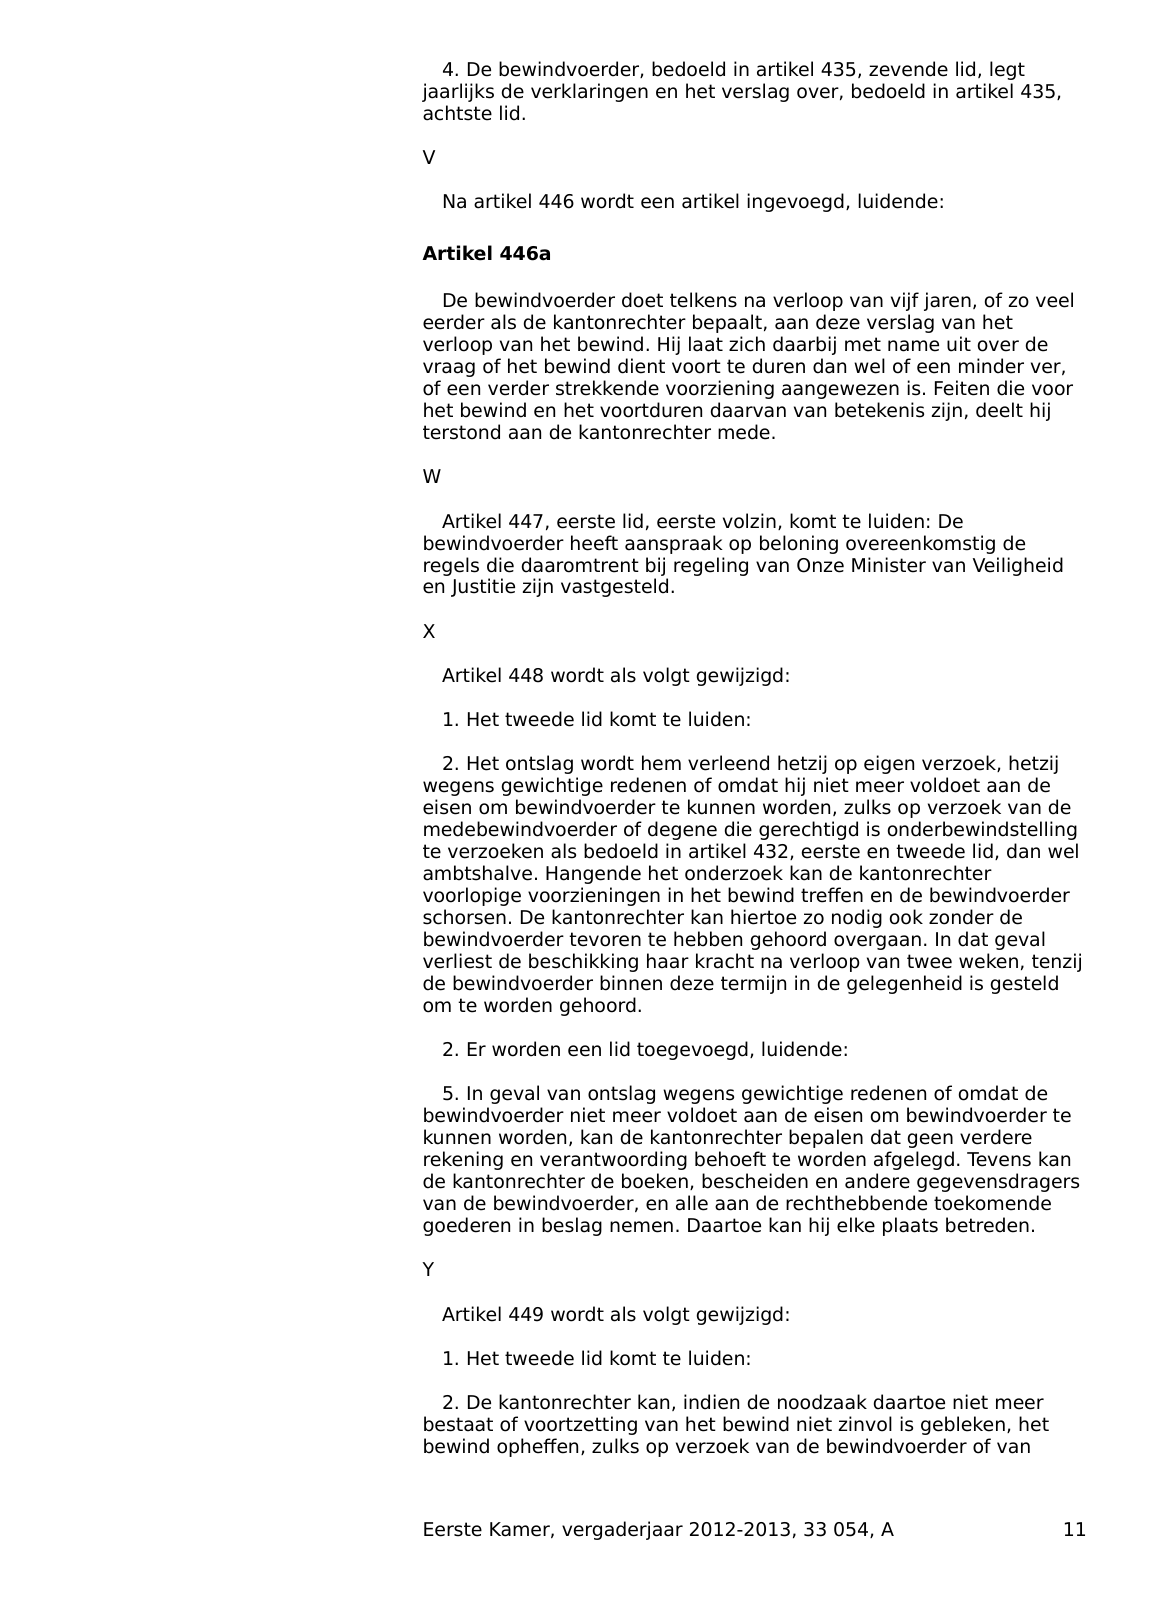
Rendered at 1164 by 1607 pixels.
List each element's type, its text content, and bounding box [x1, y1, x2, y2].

text 2. De kantonrechter kan, indien de noodzaak daartoe niet meer bestaat of voortzetting van het bewind niet zinvol is gebleken, het bewind opheffen, zulks op verzoek van de bewindvoerder of van [422, 1392, 1087, 1458]
text 2. Het ontslag wordt hem verleend hetzij op eigen verzoek, hetzij wegens gewichtige redenen of omdat hij niet meer voldoet aan de eisen om bewindvoerder te kunnen worden, zulks op verzoek van de medebewindvoerder of degene die gerechtigd is onderbewindstelling te verzoeken als bedoeld in artikel 432, eerste en tweede lid, dan wel ambtshalve. Hangende het onderzoek kan de kantonrechter voorlopige voorzieningen in het bewind treffen en de bewindvoerder schorsen. De kantonrechter kan hiertoe zo nodig ook zonder de bewindvoerder tevoren te hebben gehoord overgaan. In dat geval verliest de beschikking haar kracht na verloop van twee weken, tenzij de bewindvoerder binnen deze termijn in de gelegenheid is gesteld om te worden gehoord. [422, 753, 1087, 1017]
text W [422, 466, 1087, 488]
text 5. In geval van ontslag wegens gewichtige redenen of omdat de bewindvoerder niet meer voldoet aan de eisen om bewindvoerder te kunnen worden, kan de kantonrechter bepalen dat geen verdere rekening en verantwoording behoeft te worden afgelegd. Tevens kan de kantonrechter de boeken, bescheiden en andere gegevensdragers van de bewindvoerder, en alle aan de rechthebbende toekomende goederen in beslag nemen. Daartoe kan hij elke plaats betreden. [422, 1083, 1087, 1237]
text Artikel 448 wordt als volgt gewijzigd: [422, 665, 1087, 687]
text 1. Het tweede lid komt te luiden: [422, 709, 1087, 731]
text Y [422, 1259, 1087, 1281]
text 1. Het tweede lid komt te luiden: [422, 1348, 1087, 1369]
text Artikel 449 wordt als volgt gewijzigd: [422, 1303, 1087, 1325]
text X [422, 621, 1087, 643]
text 4. De bewindvoerder, bedoeld in artikel 435, zevende lid, legt jaarlijks de verklaringen en het verslag over, bedoeld in artikel 435, achtste lid. [422, 59, 1087, 125]
text De bewindvoerder doet telkens na verloop van vijf jaren, of zo veel eerder als de kantonrechter bepaalt, aan deze verslag van het verloop van het bewind. Hij laat zich daarbij met name uit over de vraag of het bewind dient voort te duren dan wel of een minder ver, of een verder strekkende voorziening aangewezen is. Feiten die voor het bewind en het voortduren daarvan van betekenis zijn, deelt hij terstond aan de kantonrechter mede. [422, 290, 1087, 444]
subtitle Artikel 446a [422, 243, 1087, 265]
text Na artikel 446 wordt een artikel ingevoegd, luidende: [422, 191, 1087, 213]
text Artikel 447, eerste lid, eerste volzin, komt te luiden: De bewindvoerder heeft aanspraak op beloning overeenkomstig de regels die daaromtrent bij regeling van Onze Minister van Veiligheid en Justitie zijn vastgesteld. [422, 511, 1087, 598]
text 2. Er worden een lid toegevoegd, luidende: [422, 1039, 1087, 1061]
text V [422, 147, 1087, 169]
